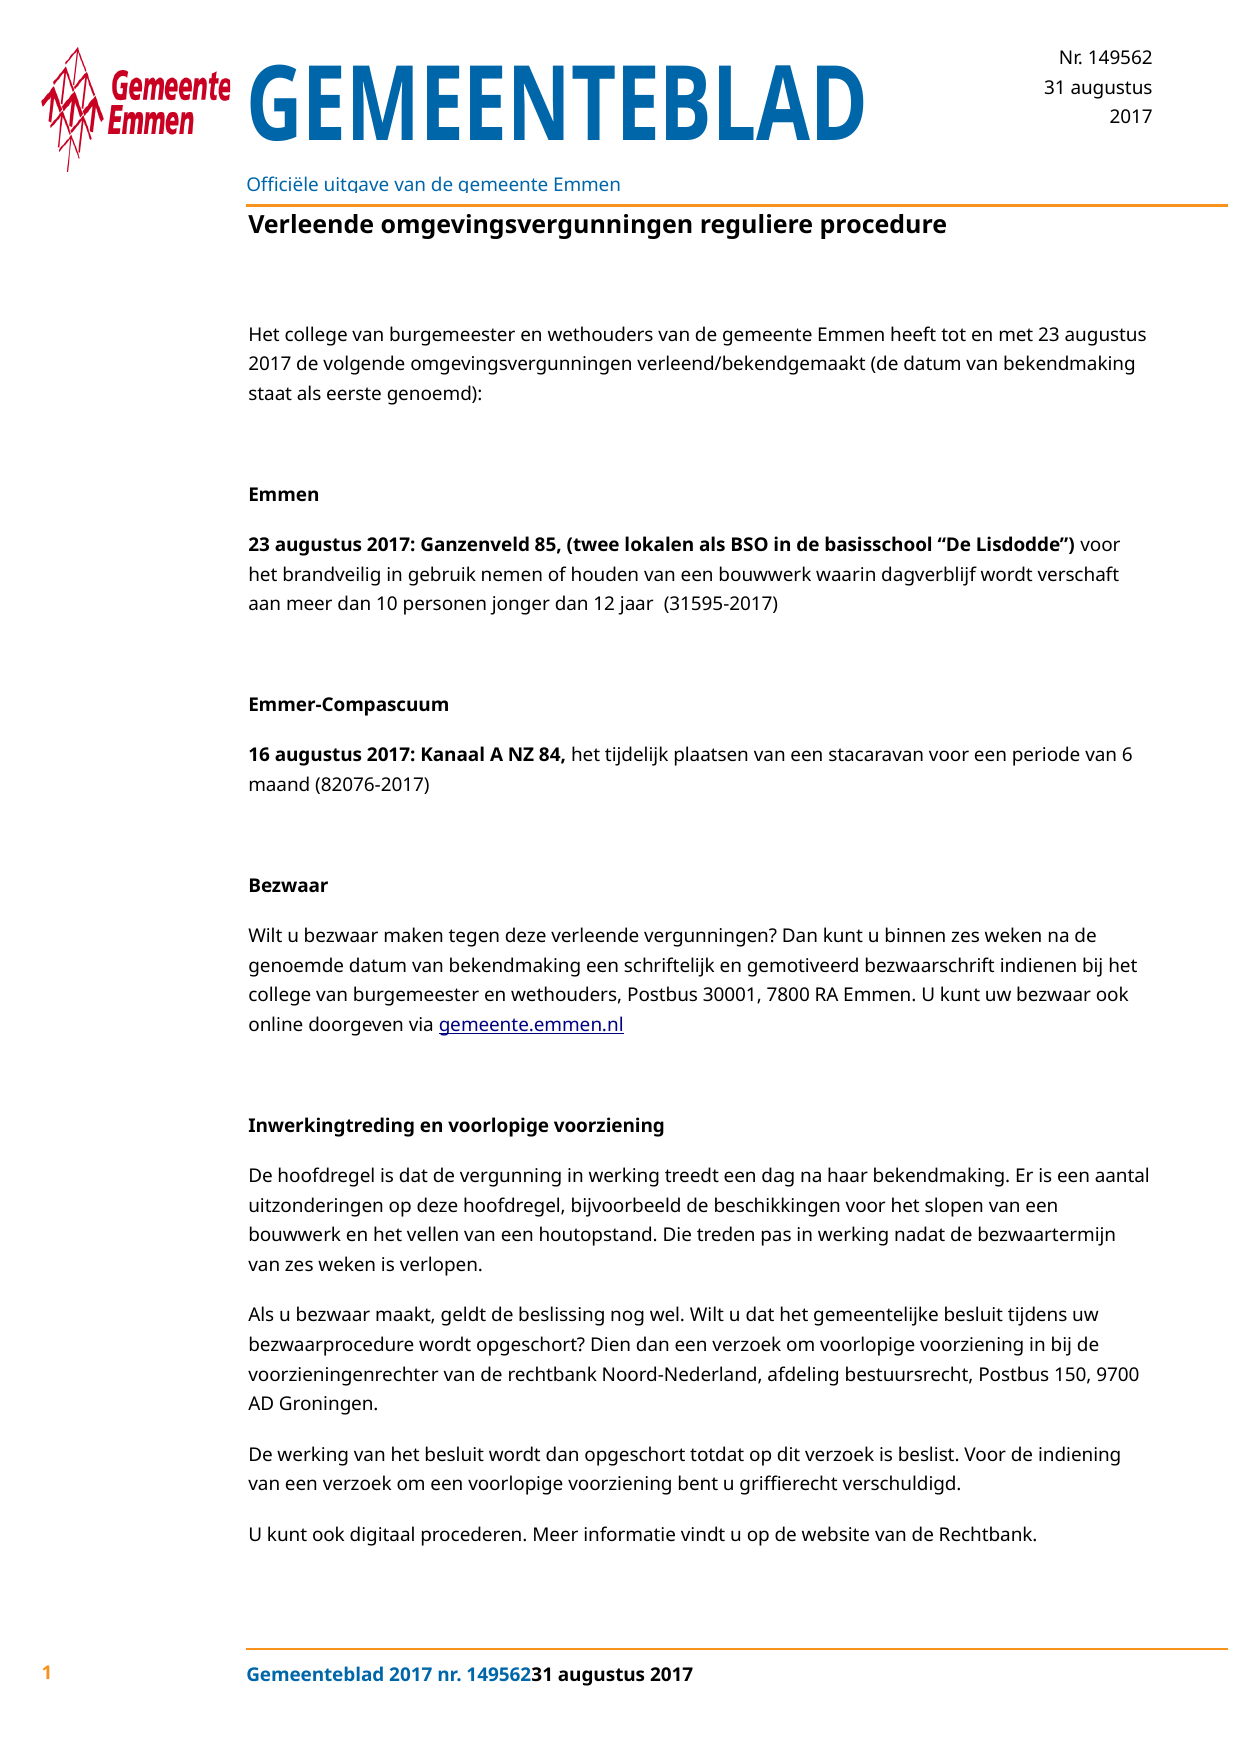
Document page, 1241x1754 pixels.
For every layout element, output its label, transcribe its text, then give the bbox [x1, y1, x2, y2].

text 23 augustus 2017: Ganzenveld 85, (twee lokalen als BSO in de basisschool “De Lisdodde”) voor het brandveilig in gebruik nemen of houden van een bouwwerk waarin dagverblijf wordt verschaft aan meer dan 10 personen jonger dan 12 jaar (31595-2017) [248, 531, 1152, 616]
text Emmer-Compascuum [248, 691, 1152, 717]
text Wilt u bezwaar maken tegen deze verleende vergunningen? Dan kunt u binnen zes weken na de genoemde datum van bekendmaking een schriftelijk en gemotiveerd bezwaarschrift indienen bij het college van burgemeester en wethouders, Postbus 30001, 7800 RA Emmen. U kunt uw bezwaar ook online doorgeven via gemeente.emmen.nl [248, 922, 1152, 1037]
text Verleende omgevingsvergunningen reguliere procedure [248, 207, 1152, 241]
text Als u bezwaar maakt, geldt de beslissing nog wel. Wilt u dat het gemeentelijke besluit tijdens uw bezwaarprocedure wordt opgeschort? Dien dan een verzoek om voorlopige voorziening in bij de voorzieningenrechter van de rechtbank Noord-Nederland, afdeling bestuursrecht, Postbus 150, 9700 AD Groningen. [248, 1302, 1152, 1416]
text De hoofdregel is dat de vergunning in werking treedt een dag na haar bekendmaking. Er is een aantal uitzonderingen op deze hoofdregel, bijvoorbeeld de beschikkingen voor het slopen van een bouwwerk en het vellen van een houtopstand. Die treden pas in werking nadat de bezwaartermijn van zes weken is verlopen. [248, 1162, 1152, 1277]
text Emmen [248, 481, 1152, 506]
text Het college van burgemeester en wethouders van de gemeente Emmen heeft tot en met 23 augustus 2017 de volgende omgevingsvergunningen verleend/bekendgemaakt (de datum van bekendmaking staat als eerste genoemd): [248, 321, 1152, 406]
text De werking van het besluit wordt dan opgeschort totdat op dit verzoek is beslist. Voor de indiening van een verzoek om een voorlopige voorziening bent u griffierecht verschuldigd. [248, 1441, 1152, 1496]
text Bezwaar [248, 872, 1152, 898]
text U kunt ook digitaal procederen. Meer informatie vindt u op de website van de Rechtbank. [248, 1521, 1152, 1546]
text Inwerkingtreding en voorlopige voorziening [248, 1112, 1152, 1138]
picture [41, 47, 231, 172]
text 16 augustus 2017: Kanaal A NZ 84, het tijdelijk plaatsen van een stacaravan voor een periode van 6 maand (82076-2017) [248, 742, 1152, 797]
